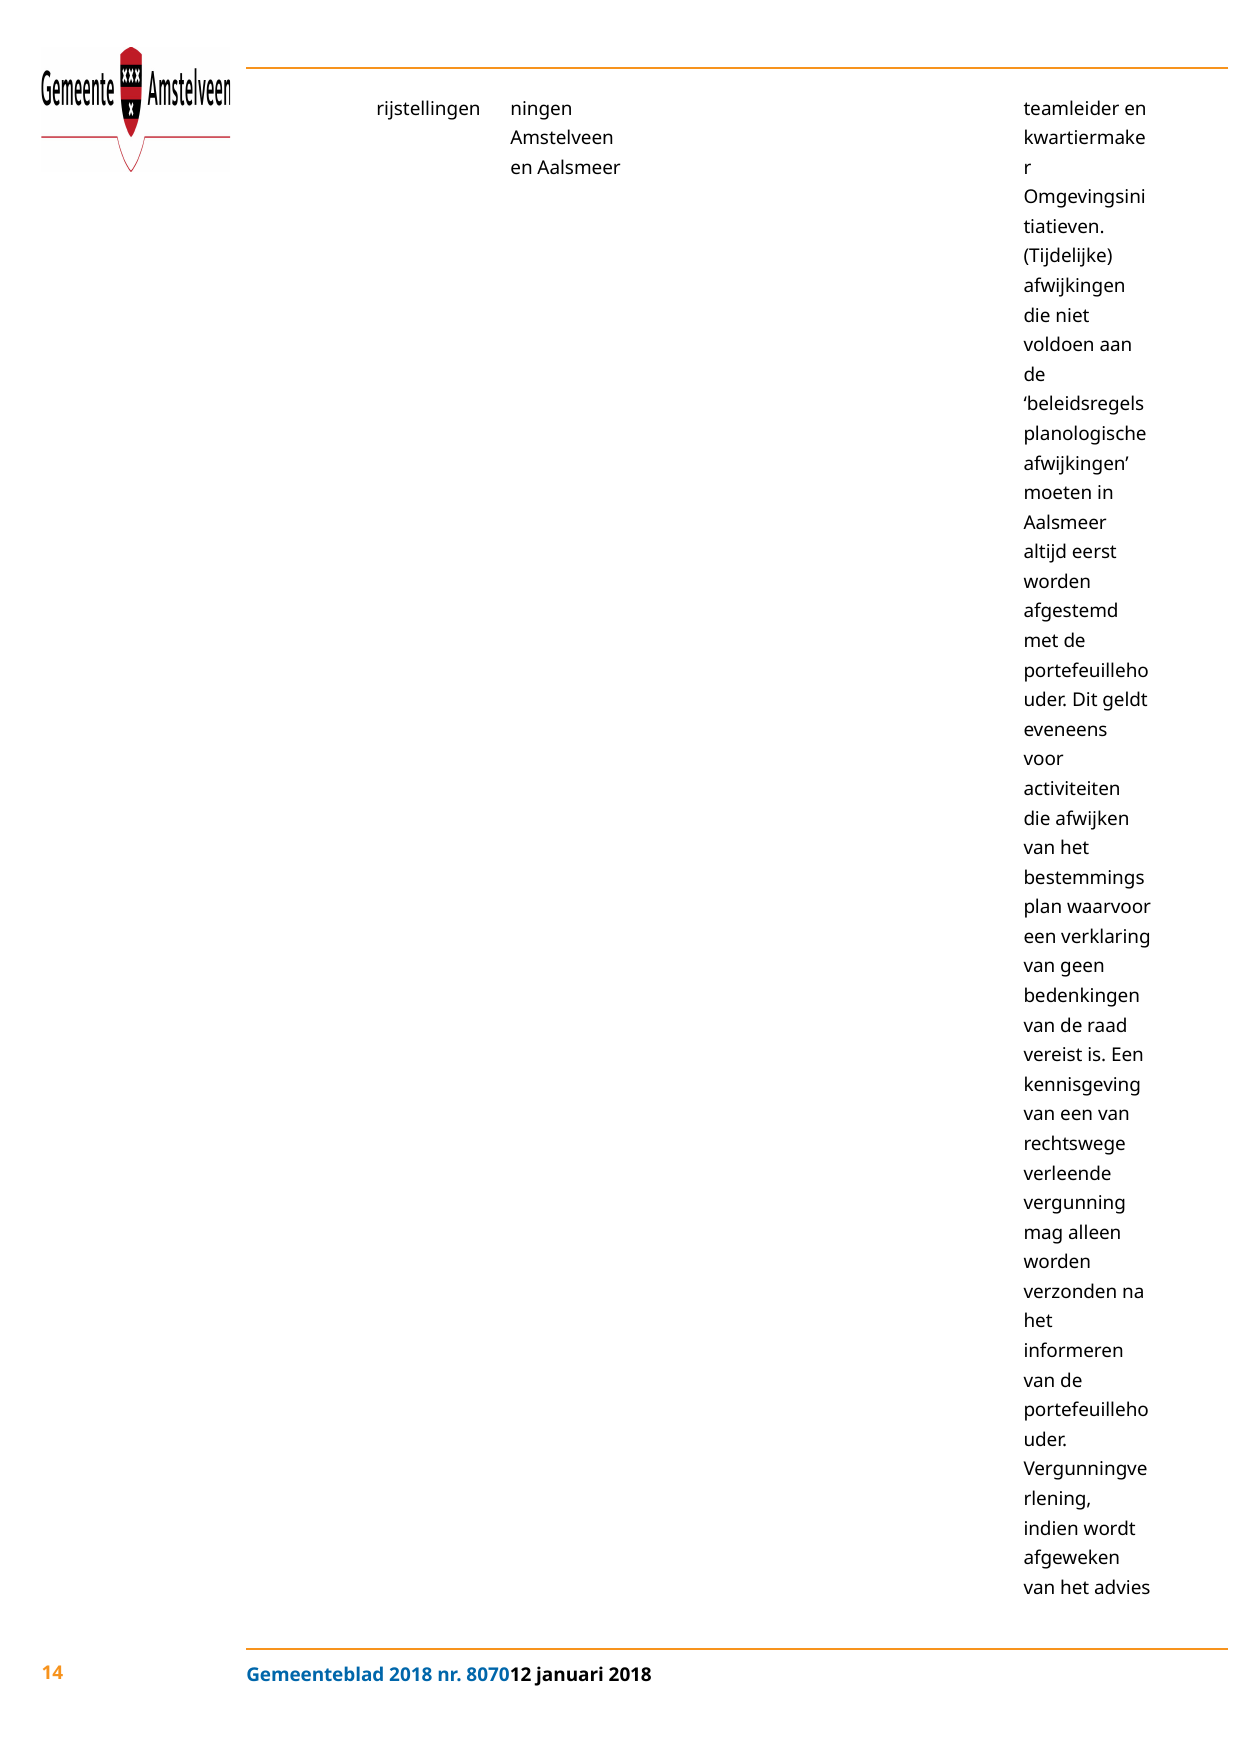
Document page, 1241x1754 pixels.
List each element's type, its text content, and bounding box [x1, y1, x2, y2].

table_cell teamleider en kwartiermaker Omgevingsinitiatieven. (Tijdelijke) afwijkingen die niet voldoen aan de ‘beleidsregels planologische afwijkingen’ moeten in Aalsmeer altijd eerst worden afgestemd met de portefeuillehouder. Dit geldt eveneens voor activiteiten die afwijken van het bestemmingsplan waarvoor een verklaring van geen bedenkingen van de raad vereist is. Een kennisgeving van een van rechtswege verleende vergunning mag alleen worden verzonden na het informeren van de portefeuillehouder. Vergunningverlening, indien wordt afgeweken van het advies [1023, 95, 1152, 1600]
table_cell [895, 95, 1023, 1600]
picture [41, 47, 231, 172]
table_cell rijstellingen [376, 95, 510, 1600]
table_cell ningen Amstelveen en Aalsmeer [510, 95, 638, 1600]
table_cell [767, 95, 895, 1600]
table_cell [639, 95, 767, 1600]
table_cell [248, 95, 376, 1600]
